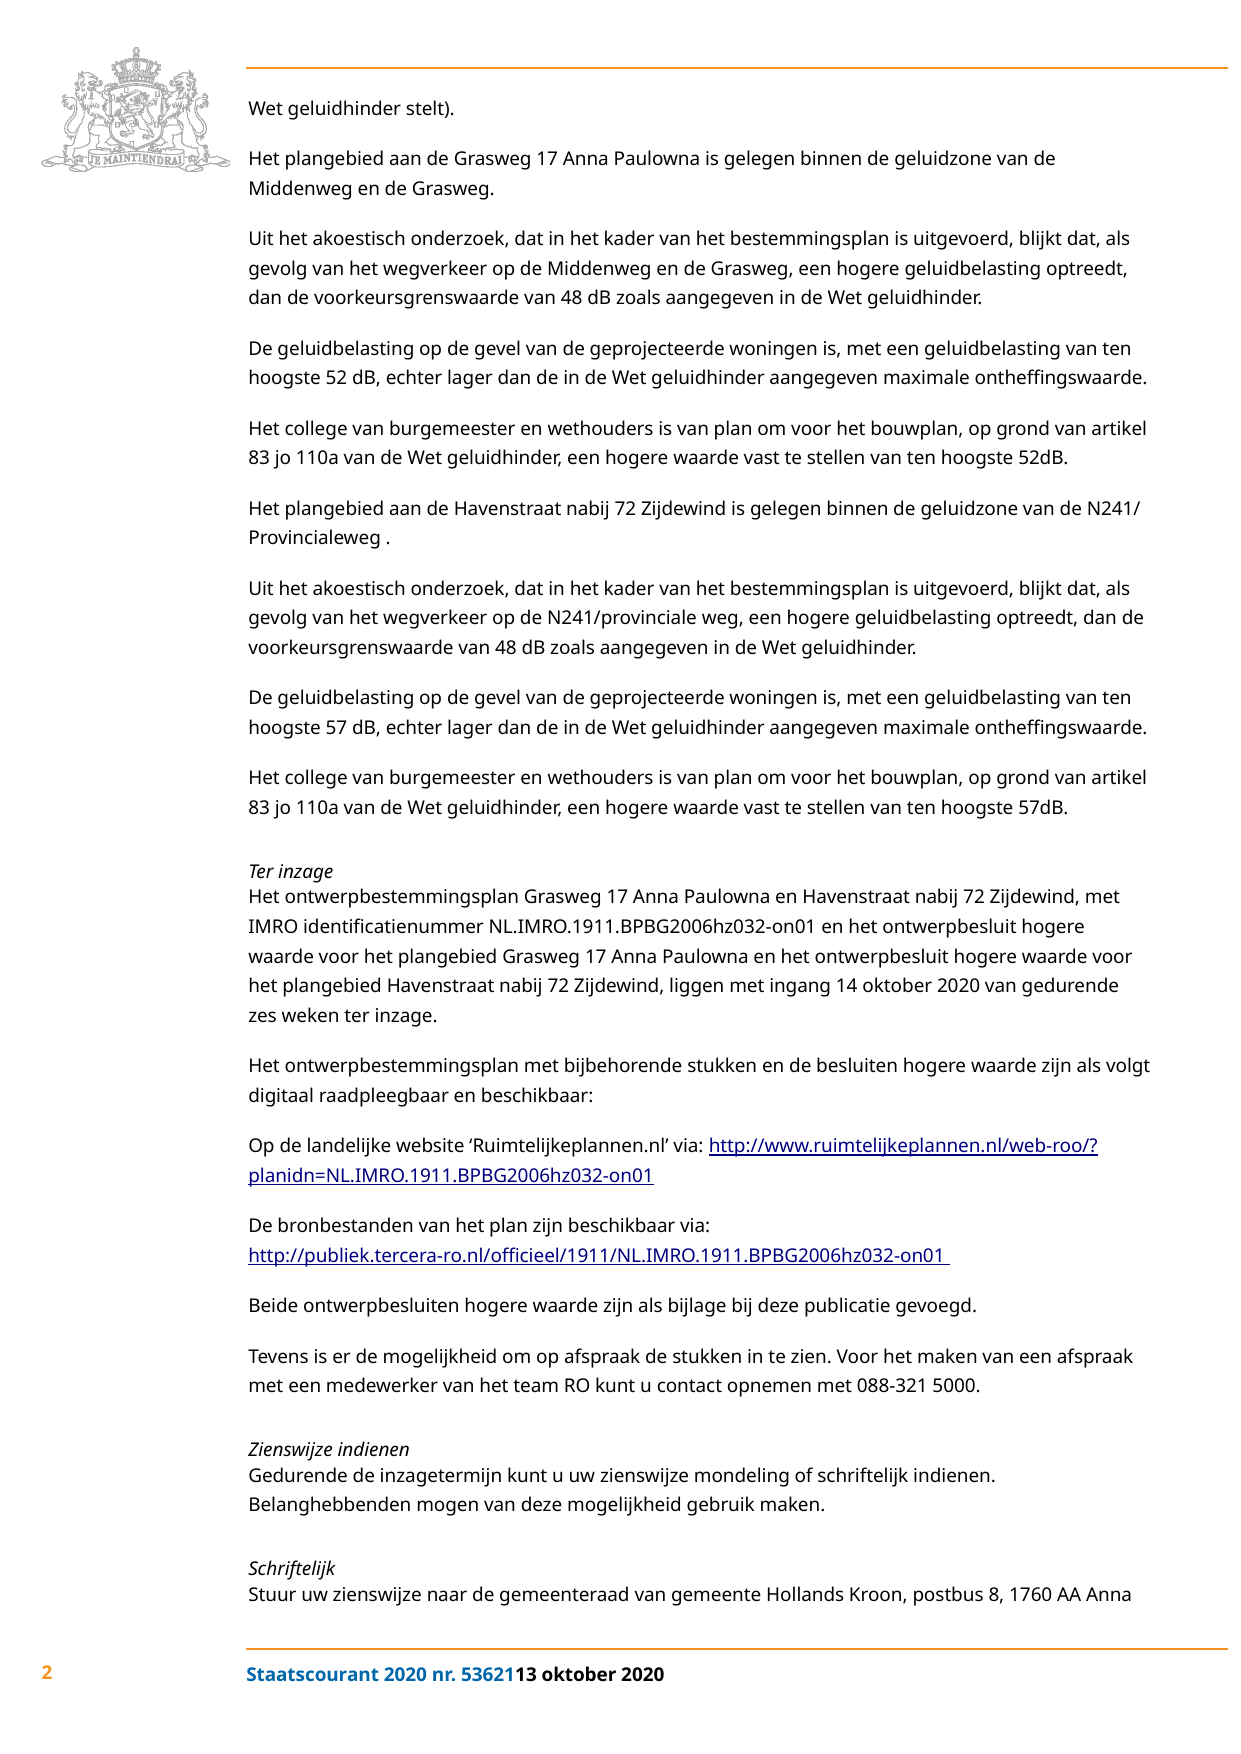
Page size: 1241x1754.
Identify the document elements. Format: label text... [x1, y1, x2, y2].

text Zienswijze indienen [248, 1436, 1152, 1462]
text Tevens is er de mogelijkheid om op afspraak de stukken in te zien. Voor het maken van een afspraak met een medewerker van het team RO kunt u contact opnemen met 088-321 5000. [248, 1343, 1152, 1398]
text Het college van burgemeester en wethouders is van plan om voor het bouwplan, op grond van artikel 83 jo 110a van de Wet geluidhinder, een hogere waarde vast te stellen van ten hoogste 52dB. [248, 415, 1152, 470]
text Het ontwerpbestemmingsplan Grasweg 17 Anna Paulowna en Havenstraat nabij 72 Zijdewind, met IMRO identificatienummer NL.IMRO.1911.BPBG2006hz032-on01 en het ontwerpbesluit hogere waarde voor het plangebied Grasweg 17 Anna Paulowna en het ontwerpbesluit hogere waarde voor het plangebied Havenstraat nabij 72 Zijdewind, liggen met ingang 14 oktober 2020 van gedurende zes weken ter inzage. [248, 884, 1152, 1028]
text Het college van burgemeester en wethouders is van plan om voor het bouwplan, op grond van artikel 83 jo 110a van de Wet geluidhinder, een hogere waarde vast te stellen van ten hoogste 57dB. [248, 764, 1152, 820]
text De geluidbelasting op de gevel van de geprojecteerde woningen is, met een geluidbelasting van ten hoogste 52 dB, echter lager dan de in de Wet geluidhinder aangegeven maximale ontheffingswaarde. [248, 335, 1152, 390]
text Schriftelijk [248, 1556, 1152, 1581]
text Het plangebied aan de Grasweg 17 Anna Paulowna is gelegen binnen de geluidzone van de Middenweg en de Grasweg. [248, 145, 1152, 201]
text Uit het akoestisch onderzoek, dat in het kader van het bestemmingsplan is uitgevoerd, blijkt dat, als gevolg van het wegverkeer op de N241/provinciale weg, een hogere geluidbelasting optreedt, dan de voorkeursgrenswaarde van 48 dB zoals aangegeven in de Wet geluidhinder. [248, 575, 1152, 660]
text Stuur uw zienswijze naar de gemeenteraad van gemeente Hollands Kroon, postbus 8, 1760 AA Anna [248, 1581, 1152, 1607]
text Uit het akoestisch onderzoek, dat in het kader van het bestemmingsplan is uitgevoerd, blijkt dat, als gevolg van het wegverkeer op de Middenweg en de Grasweg, een hogere geluidbelasting optreedt, dan de voorkeursgrenswaarde van 48 dB zoals aangegeven in de Wet geluidhinder. [248, 225, 1152, 310]
text Beide ontwerpbesluiten hogere waarde zijn als bijlage bij deze publicatie gevoegd. [248, 1292, 1152, 1318]
text Gedurende de inzagetermijn kunt u uw zienswijze mondeling of schriftelijk indienen. Belanghebbenden mogen van deze mogelijkheid gebruik maken. [248, 1462, 1152, 1517]
text Op de landelijke website ‘Ruimtelijkeplannen.nl’ via: http://www.ruimtelijkeplannen.nl/web-roo/?planidn=NL.IMRO.1911.BPBG2006hz032-on01 [248, 1132, 1152, 1188]
text De geluidbelasting op de gevel van de geprojecteerde woningen is, met een geluidbelasting van ten hoogste 57 dB, echter lager dan de in de Wet geluidhinder aangegeven maximale ontheffingswaarde. [248, 684, 1152, 740]
picture [41, 47, 231, 172]
text Ter inzage [248, 858, 1152, 884]
text De bronbestanden van het plan zijn beschikbaar via: http://publiek.tercera-ro.nl/officieel/1911/NL.IMRO.1911.BPBG2006hz032-on01 [248, 1212, 1152, 1268]
text Het plangebied aan de Havenstraat nabij 72 Zijdewind is gelegen binnen de geluidzone van de N241/ Provincialeweg . [248, 495, 1152, 550]
text Het ontwerpbestemmingsplan met bijbehorende stukken en de besluiten hogere waarde zijn als volgt digitaal raadpleegbaar en beschikbaar: [248, 1052, 1152, 1108]
text Wet geluidhinder stelt). [248, 95, 1152, 121]
